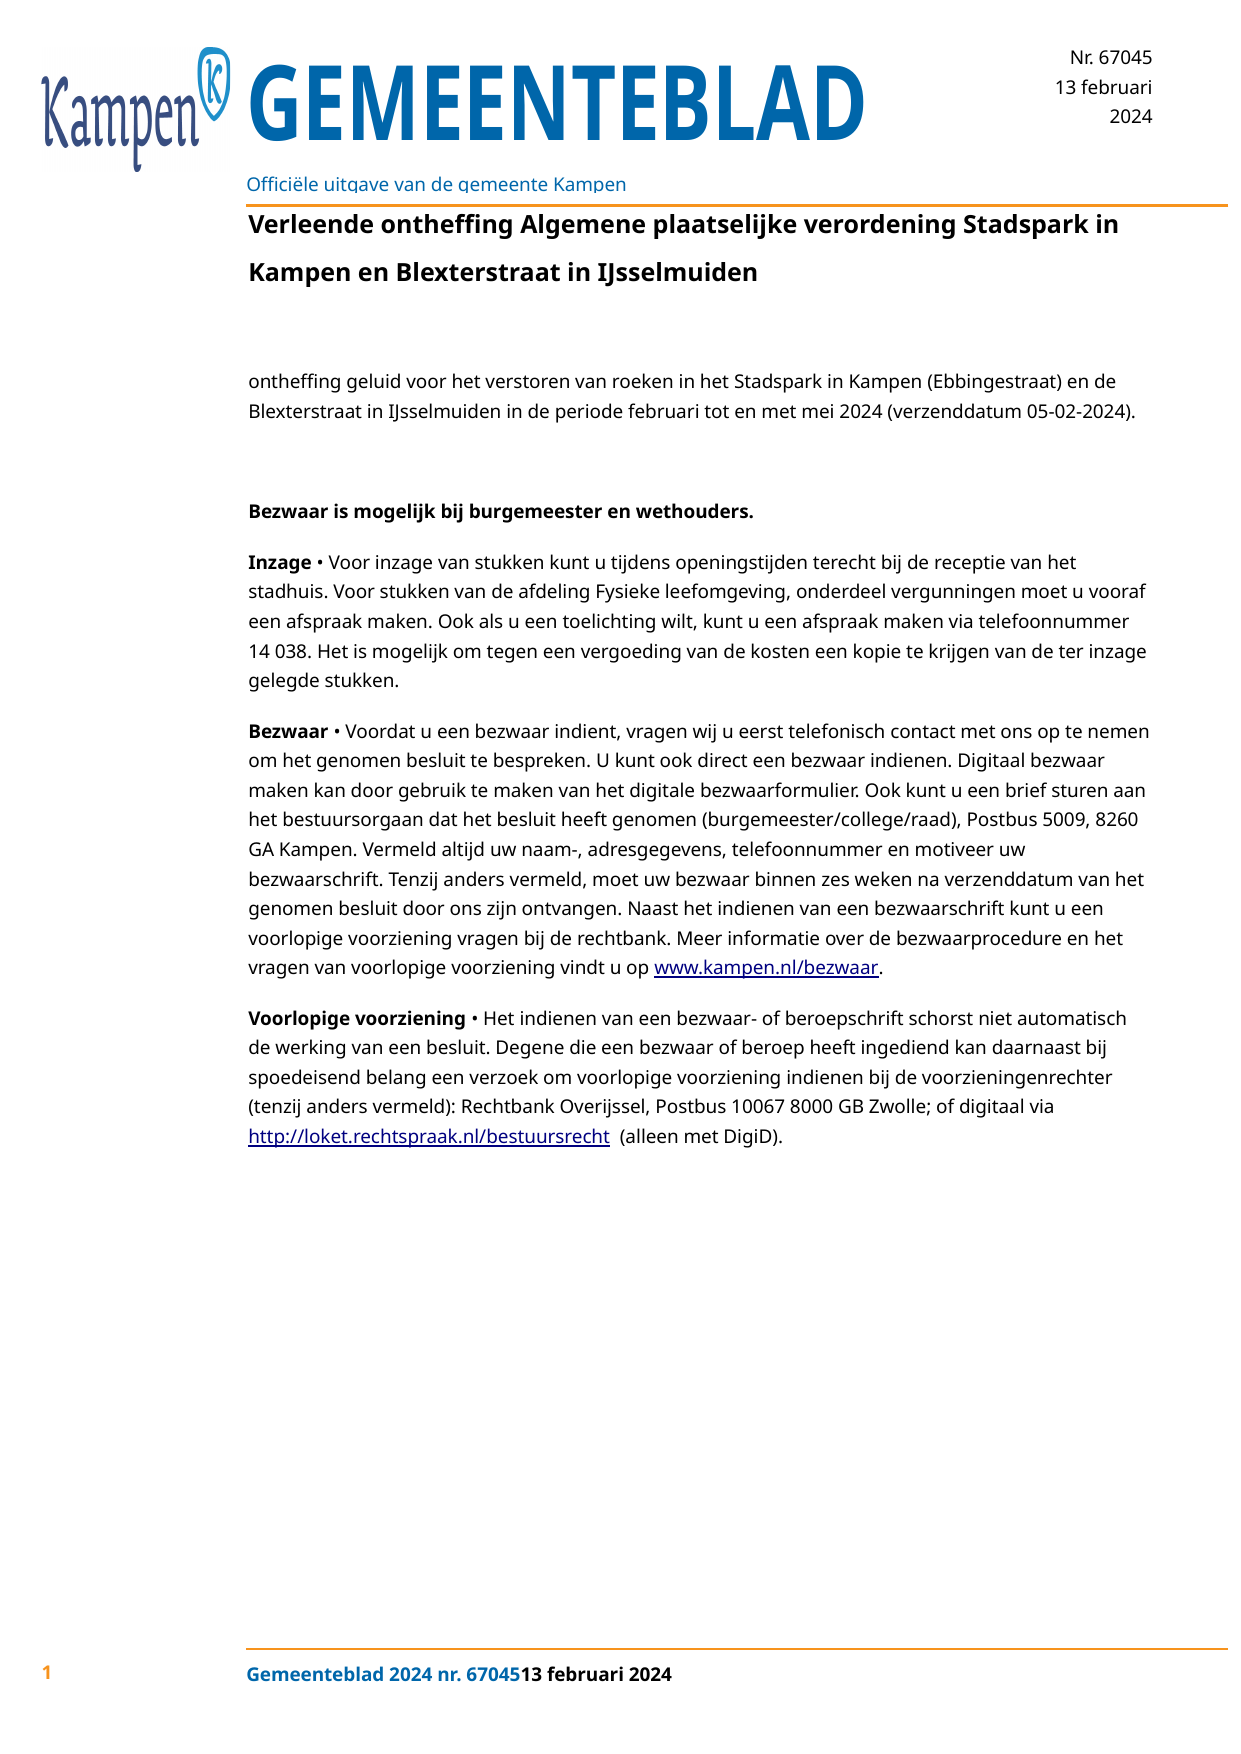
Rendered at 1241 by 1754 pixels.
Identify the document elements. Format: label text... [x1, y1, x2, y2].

picture [41, 47, 231, 172]
text ontheffing geluid voor het verstoren van roeken in het Stadspark in Kampen (Ebbingestraat) en de Blexterstraat in IJsselmuiden in de periode februari tot en met mei 2024 (verzenddatum 05-02-2024). [248, 368, 1152, 424]
text Bezwaar • Voordat u een bezwaar indient, vragen wij u eerst telefonisch contact met ons op te nemen om het genomen besluit te bespreken. U kunt ook direct een bezwaar indienen. Digitaal bezwaar maken kan door gebruik te maken van het digitale bezwaarformulier. Ook kunt u een brief sturen aan het bestuursorgaan dat het besluit heeft genomen (burgemeester/college/raad), Postbus 5009, 8260 GA Kampen. Vermeld altijd uw naam-, adresgegevens, telefoonnummer en motiveer uw bezwaarschrift. Tenzij anders vermeld, moet uw bezwaar binnen zes weken na verzenddatum van het genomen besluit door ons zijn ontvangen. Naast het indienen van een bezwaarschrift kunt u een voorlopige voorziening vragen bij de rechtbank. Meer informatie over de bezwaarprocedure en het vragen van voorlopige voorziening vindt u op www.kampen.nl/bezwaar. [248, 718, 1152, 980]
text Voorlopige voorziening • Het indienen van een bezwaar- of beroepschrift schorst niet automatisch de werking van een besluit. Degene die een bezwaar of beroep heeft ingediend kan daarnaast bij spoedeisend belang een verzoek om voorlopige voorziening indienen bij de voorzieningenrechter (tenzij anders vermeld): Rechtbank Overijssel, Postbus 10067 8000 GB Zwolle; of digitaal via http://loket.rechtspraak.nl/bestuursrecht (alleen met DigiD). [248, 1005, 1152, 1149]
text Bezwaar is mogelijk bij burgemeester en wethouders. [248, 499, 1152, 524]
text Inzage • Voor inzage van stukken kunt u tijdens openingstijden terecht bij de receptie van het stadhuis. Voor stukken van de afdeling Fysieke leefomgeving, onderdeel vergunningen moet u vooraf een afspraak maken. Ook als u een toelichting wilt, kunt u een afspraak maken via telefoonnummer 14 038. Het is mogelijk om tegen een vergoeding van de kosten een kopie te krijgen van de ter inzage gelegde stukken. [248, 549, 1152, 693]
text Verleende ontheffing Algemene plaatselijke verordening Stadspark in Kampen en Blexterstraat in IJsselmuiden [248, 207, 1152, 288]
